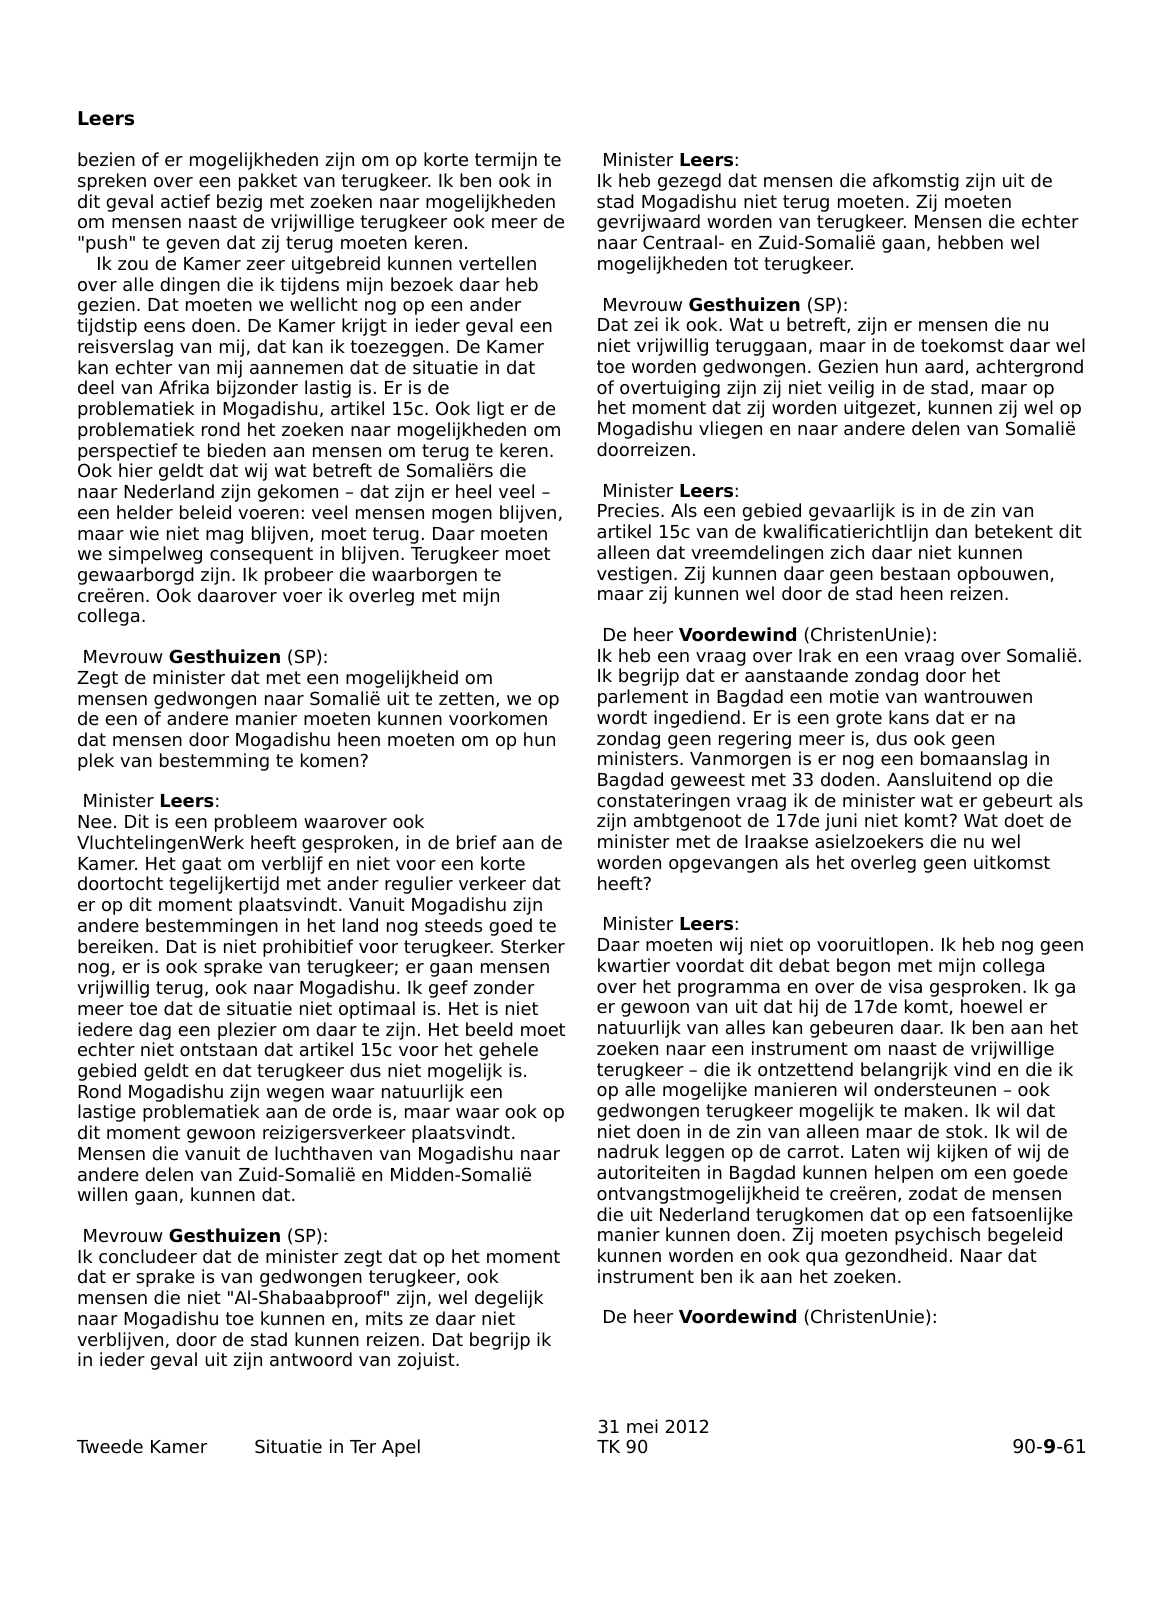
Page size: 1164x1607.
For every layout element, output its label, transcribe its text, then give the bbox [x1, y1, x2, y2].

text Mevrouw Gesthuizen (SP): [596, 294, 1087, 315]
text Mevrouw Gesthuizen (SP): [77, 1226, 567, 1247]
text Minister Leers: [77, 791, 567, 812]
text Mevrouw Gesthuizen (SP): [77, 647, 567, 668]
text Dat zei ik ook. Wat u betreft, zijn er mensen die nu niet vrijwillig teruggaan, maar in de toekomst daar wel toe worden gedwongen. Gezien hun aard, achtergrond of overtuiging zijn zij niet veilig in de stad, maar op het moment dat zij worden uitgezet, kunnen zij wel op Mogadishu vliegen en naar andere delen van Somalië doorreizen. [596, 315, 1087, 460]
text De heer Voordewind (ChristenUnie): [596, 625, 1087, 646]
text Nee. Dit is een probleem waarover ook VluchtelingenWerk heeft gesproken, in de brief aan de Kamer. Het gaat om verblijf en niet voor een korte doortocht tegelijkertijd met ander regulier verkeer dat er op dit moment plaatsvindt. Vanuit Mogadishu zijn andere bestemmingen in het land nog steeds goed te bereiken. Dat is niet prohibitief voor terugkeer. Sterker nog, er is ook sprake van terugkeer; er gaan mensen vrijwillig terug, ook naar Mogadishu. Ik geef zonder meer toe dat de situatie niet optimaal is. Het is niet iedere dag een plezier om daar te zijn. Het beeld moet echter niet ontstaan dat artikel 15c voor het gehele gebied geldt en dat terugkeer dus niet mogelijk is. Rond Mogadishu zijn wegen waar natuurlijk een lastige problematiek aan de orde is, maar waar ook op dit moment gewoon reizigersverkeer plaatsvindt. Mensen die vanuit de luchthaven van Mogadishu naar andere delen van Zuid-Somalië en Midden-Somalië willen gaan, kunnen dat. [77, 812, 567, 1206]
text Zegt de minister dat met een mogelijkheid om mensen gedwongen naar Somalië uit te zetten, we op de een of andere manier moeten kunnen voorkomen dat mensen door Mogadishu heen moeten om op hun plek van bestemming te komen? [77, 668, 567, 771]
text Minister Leers: [596, 480, 1087, 501]
text Ik heb gezegd dat mensen die afkomstig zijn uit de stad Mogadishu niet terug moeten. Zij moeten gevrijwaard worden van terugkeer. Mensen die echter naar Centraal- en Zuid-Somalië gaan, hebben wel mogelijkheden tot terugkeer. [596, 171, 1087, 274]
text Ik heb een vraag over Irak en een vraag over Somalië. Ik begrijp dat er aanstaande zondag door het parlement in Bagdad een motie van wantrouwen wordt ingediend. Er is een grote kans dat er na zondag geen regering meer is, dus ook geen ministers. Vanmorgen is er nog een bomaanslag in Bagdad geweest met 33 doden. Aansluitend op die constateringen vraag ik de minister wat er gebeurt als zijn ambtgenoot de 17de juni niet komt? Wat doet de minister met de Iraakse asielzoekers die nu wel worden opgevangen als het overleg geen uitkomst heeft? [596, 646, 1087, 894]
text Minister Leers: [596, 150, 1087, 171]
text De heer Voordewind (ChristenUnie): [596, 1307, 1087, 1328]
text Ik concludeer dat de minister zegt dat op het moment dat er sprake is van gedwongen terugkeer, ook mensen die niet "Al-Shabaabproof" zijn, wel degelijk naar Mogadishu toe kunnen en, mits ze daar niet verblijven, door de stad kunnen reizen. Dat begrijp ik in ieder geval uit zijn antwoord van zojuist. [77, 1247, 567, 1371]
text Daar moeten wij niet op vooruitlopen. Ik heb nog geen kwartier voordat dit debat begon met mijn collega over het programma en over de visa gesproken. Ik ga er gewoon van uit dat hij de 17de komt, hoewel er natuurlijk van alles kan gebeuren daar. Ik ben aan het zoeken naar een instrument om naast de vrijwillige terugkeer – die ik ontzettend belangrijk vind en die ik op alle mogelijke manieren wil ondersteunen – ook gedwongen terugkeer mogelijk te maken. Ik wil dat niet doen in de zin van alleen maar de stok. Ik wil de nadruk leggen op de carrot. Laten wij kijken of wij de autoriteiten in Bagdad kunnen helpen om een goede ontvangstmogelijkheid te creëren, zodat de mensen die uit Nederland terugkomen dat op een fatsoenlijke manier kunnen doen. Zij moeten psychisch begeleid kunnen worden en ook qua gezondheid. Naar dat instrument ben ik aan het zoeken. [596, 935, 1087, 1287]
text Precies. Als een gebied gevaarlijk is in de zin van artikel 15c van de kwalificatierichtlijn dan betekent dit alleen dat vreemdelingen zich daar niet kunnen vestigen. Zij kunnen daar geen bestaan opbouwen, maar zij kunnen wel door de stad heen reizen. [596, 501, 1087, 605]
text Minister Leers: [596, 914, 1087, 935]
text bezien of er mogelijkheden zijn om op korte termijn te spreken over een pakket van terugkeer. Ik ben ook in dit geval actief bezig met zoeken naar mogelijkheden om mensen naast de vrijwillige terugkeer ook meer de "push" te geven dat zij terug moeten keren. [77, 150, 567, 254]
text Ik zou de Kamer zeer uitgebreid kunnen vertellen over alle dingen die ik tijdens mijn bezoek daar heb gezien. Dat moeten we wellicht nog op een ander tijdstip eens doen. De Kamer krijgt in ieder geval een reisverslag van mij, dat kan ik toezeggen. De Kamer kan echter van mij aannemen dat de situatie in dat deel van Afrika bijzonder lastig is. Er is de problematiek in Mogadishu, artikel 15c. Ook ligt er de problematiek rond het zoeken naar mogelijkheden om perspectief te bieden aan mensen om terug te keren. Ook hier geldt dat wij wat betreft de Somaliërs die naar Nederland zijn gekomen – dat zijn er heel veel – een helder beleid voeren: veel mensen mogen blijven, maar wie niet mag blijven, moet terug. Daar moeten we simpelweg consequent in blijven. Terugkeer moet gewaarborgd zijn. Ik probeer die waarborgen te creëren. Ook daarover voer ik overleg met mijn collega. [77, 254, 567, 627]
